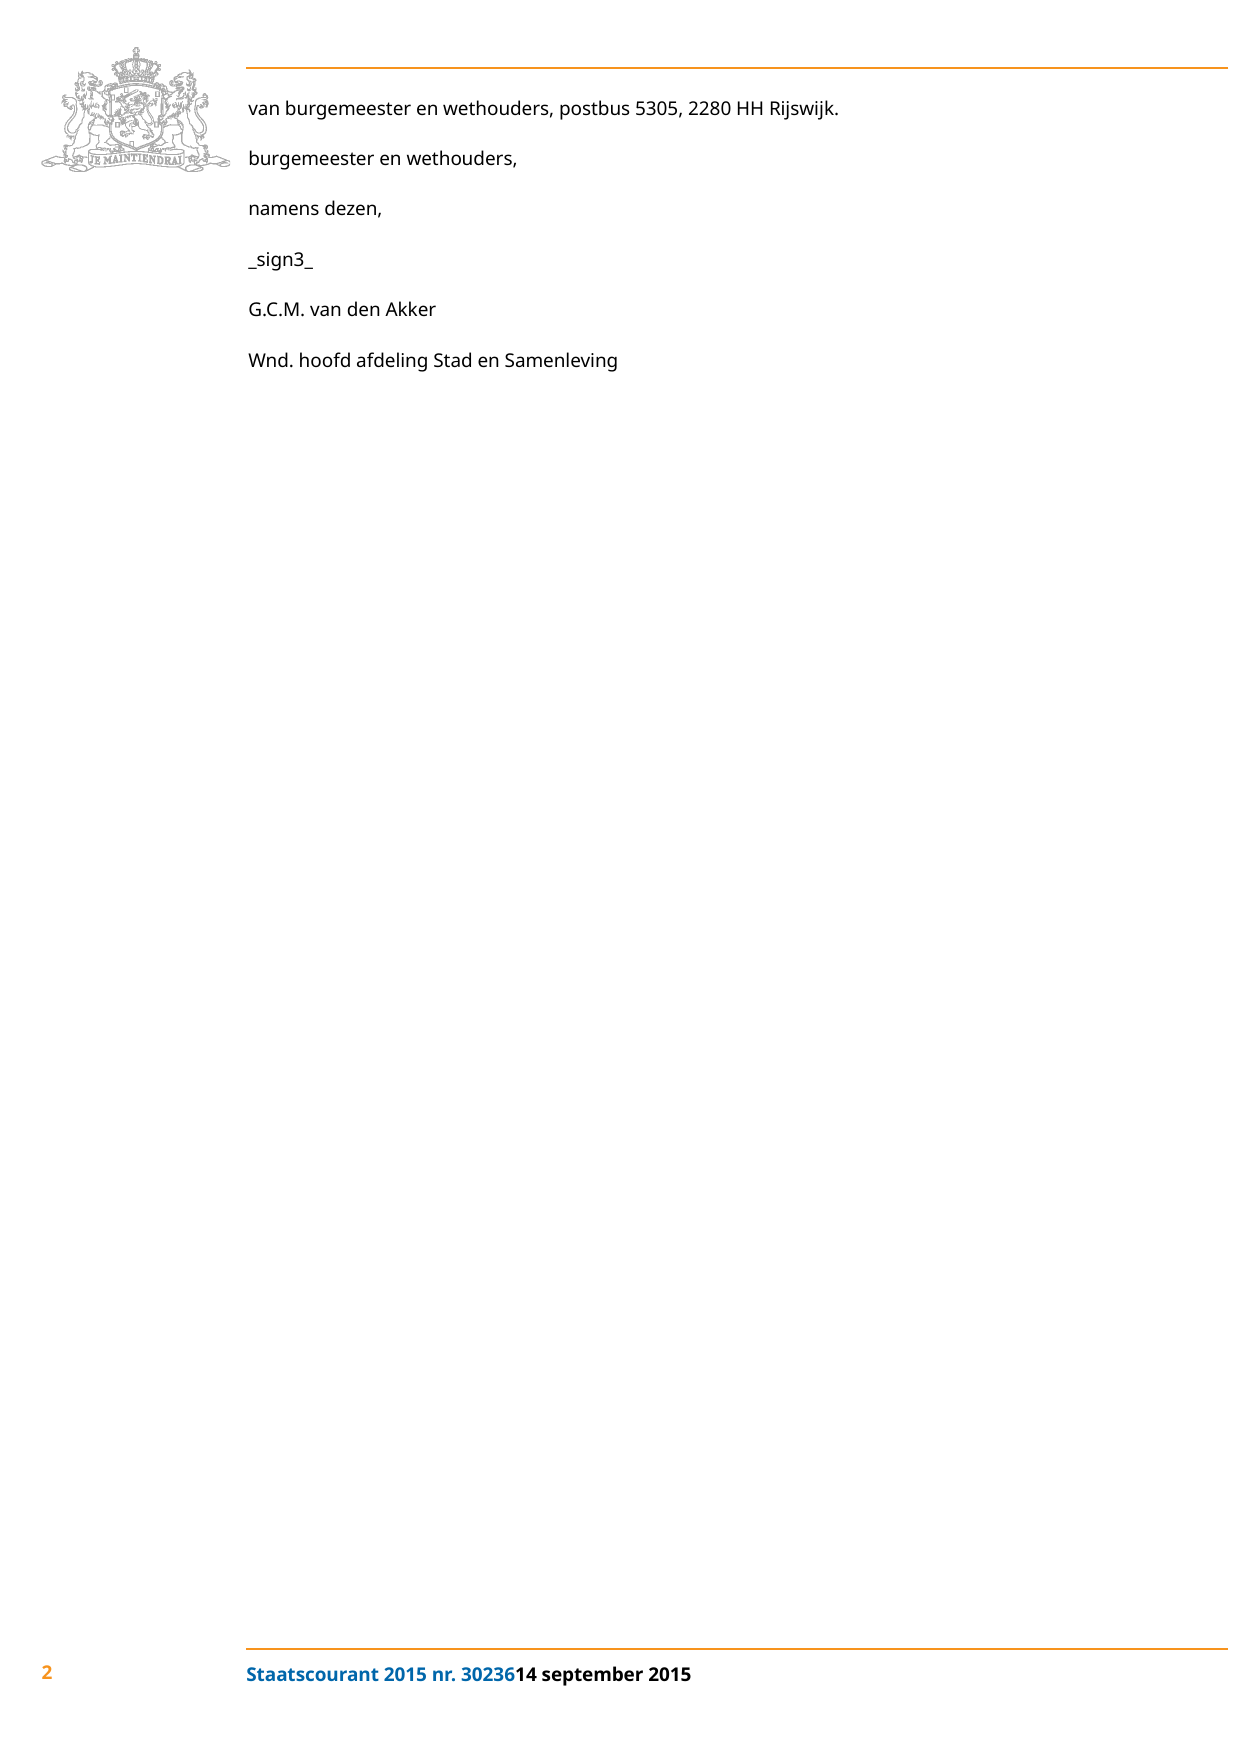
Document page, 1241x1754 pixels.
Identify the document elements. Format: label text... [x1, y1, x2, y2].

text namens dezen, [248, 196, 1152, 221]
picture [41, 47, 231, 172]
text _sign3_ [248, 246, 1152, 272]
text van burgemeester en wethouders, postbus 5305, 2280 HH Rijswijk. [248, 95, 1152, 121]
text Wnd. hoofd afdeling Stad en Samenleving [248, 347, 1152, 373]
text burgemeester en wethouders, [248, 145, 1152, 171]
text G.C.M. van den Akker [248, 296, 1152, 322]
